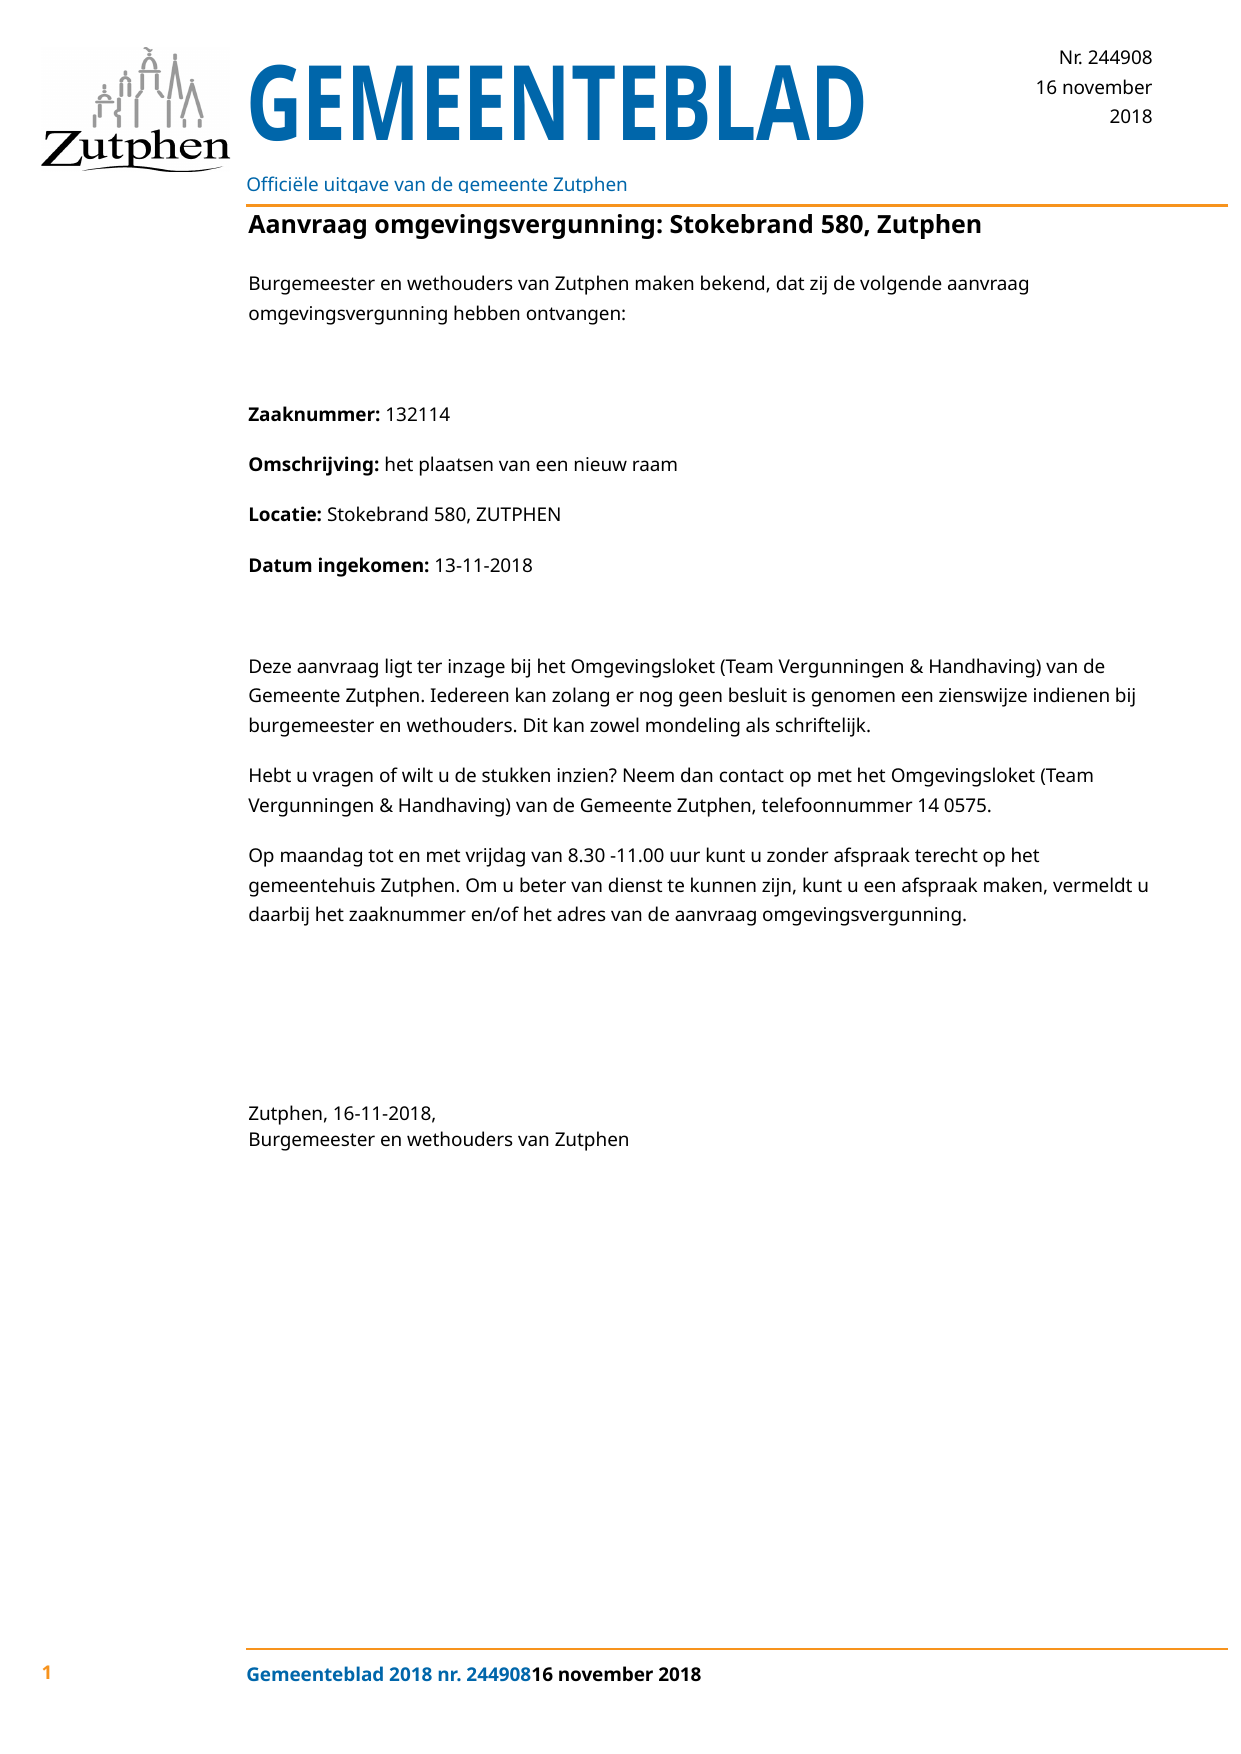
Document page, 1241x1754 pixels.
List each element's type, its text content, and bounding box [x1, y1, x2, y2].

text Hebt u vragen of wilt u de stukken inzien? Neem dan contact op met het Omgevingsloket (Team Vergunningen & Handhaving) van de Gemeente Zutphen, telefoonnummer 14 0575. [248, 762, 1152, 818]
text Datum ingekomen: 13-11-2018 [248, 552, 1152, 578]
text Op maandag tot en met vrijdag van 8.30 -11.00 uur kunt u zonder afspraak terecht op het gemeentehuis Zutphen. Om u beter van dienst te kunnen zijn, kunt u een afspraak maken, vermeldt u daarbij het zaaknummer en/of het adres van de aanvraag omgevingsvergunning. [248, 842, 1152, 927]
text Zutphen, 16-11-2018, [248, 1101, 1152, 1126]
text Burgemeester en wethouders van Zutphen maken bekend, dat zij de volgende aanvraag omgevingsvergunning hebben ontvangen: [248, 270, 1152, 326]
picture [41, 47, 231, 172]
text Locatie: Stokebrand 580, ZUTPHEN [248, 502, 1152, 527]
text Burgemeester en wethouders van Zutphen [248, 1126, 1152, 1152]
text Aanvraag omgevingsvergunning: Stokebrand 580, Zutphen [248, 207, 1152, 241]
text Omschrijving: het plaatsen van een nieuw raam [248, 451, 1152, 477]
text Zaaknummer: 132114 [248, 401, 1152, 426]
text Deze aanvraag ligt ter inzage bij het Omgevingsloket (Team Vergunningen & Handhaving) van de Gemeente Zutphen. Iedereen kan zolang er nog geen besluit is genomen een zienswijze indienen bij burgemeester en wethouders. Dit kan zowel mondeling als schriftelijk. [248, 653, 1152, 738]
